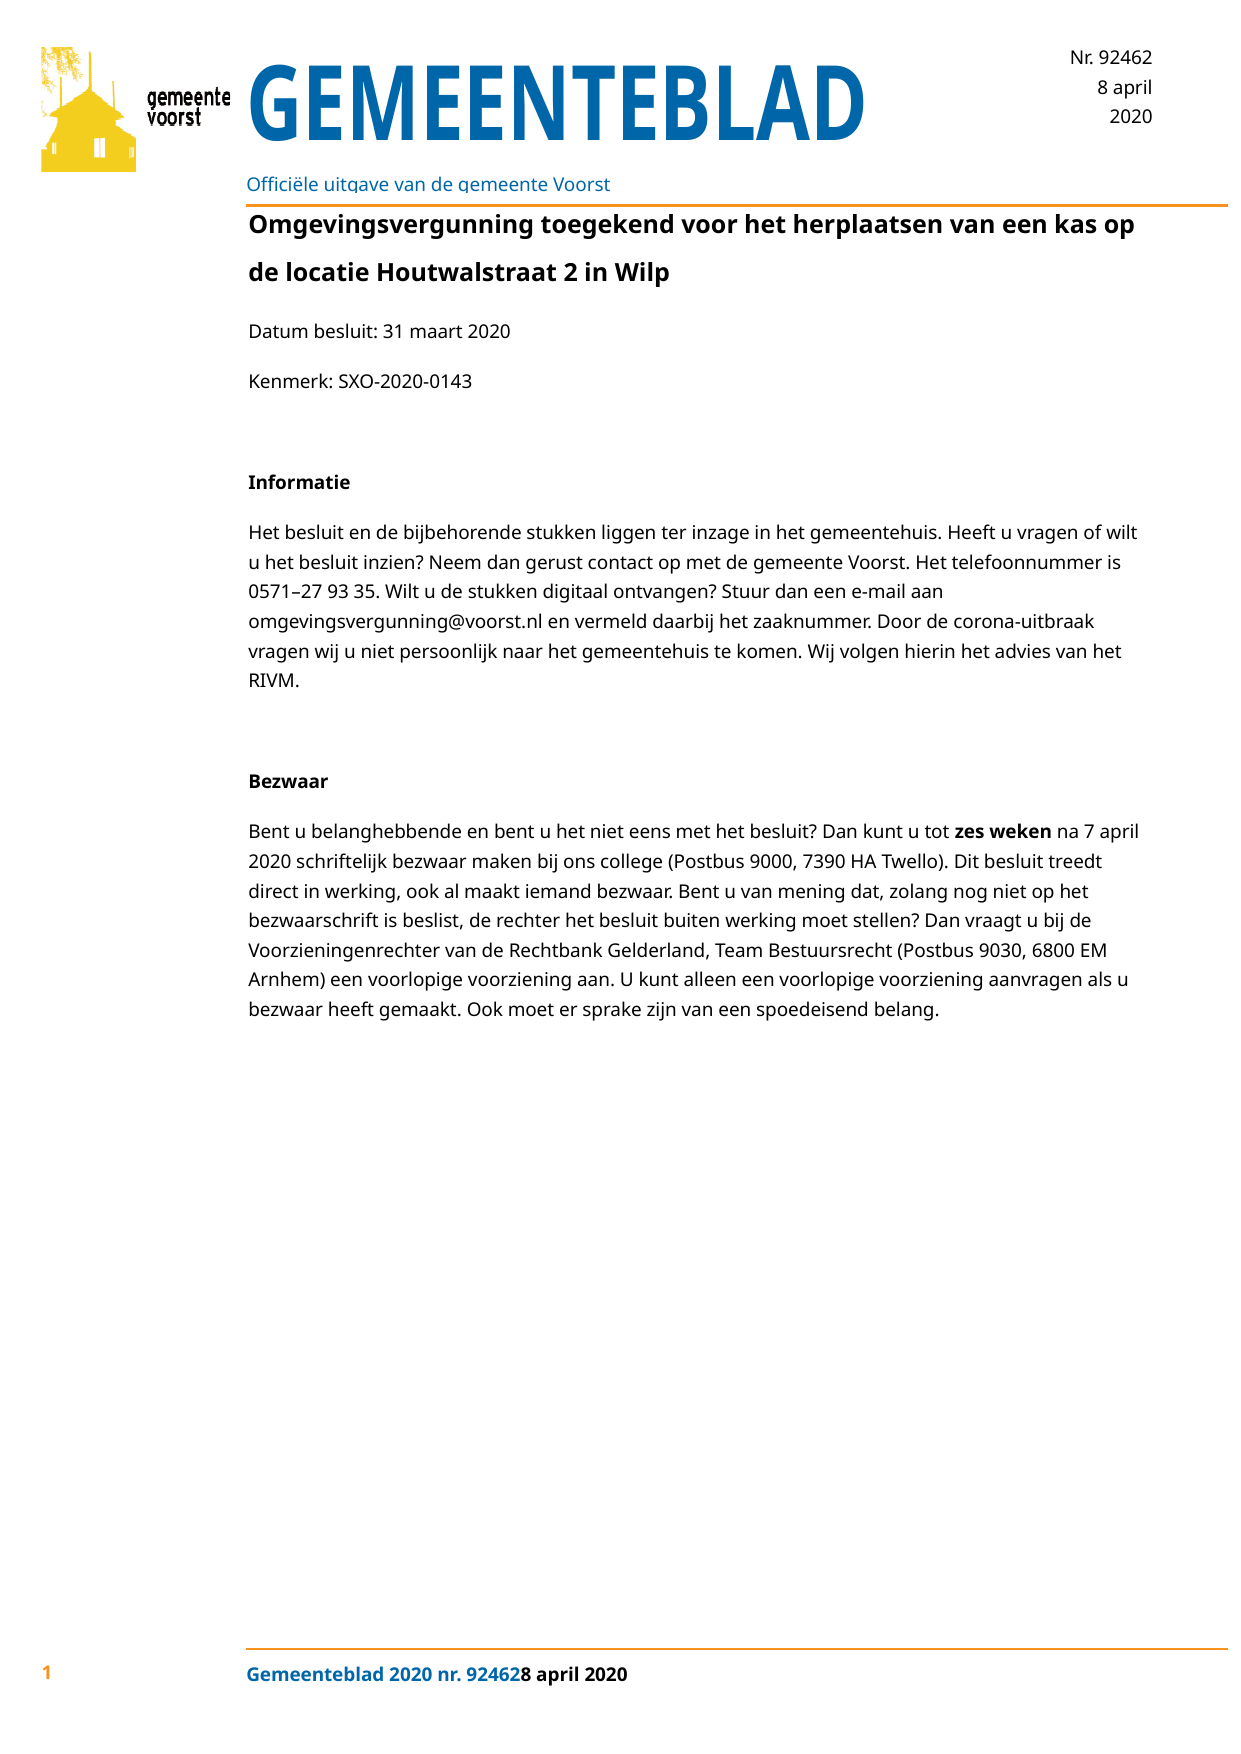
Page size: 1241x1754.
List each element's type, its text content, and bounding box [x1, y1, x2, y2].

text Het besluit en de bijbehorende stukken liggen ter inzage in het gemeentehuis. Heeft u vragen of wilt u het besluit inzien? Neem dan gerust contact op met de gemeente Voorst. Het telefoonnummer is 0571–27 93 35. Wilt u de stukken digitaal ontvangen? Stuur dan een e-mail aan omgevingsvergunning@voorst.nl en vermeld daarbij het zaaknummer. Door de corona-uitbraak vragen wij u niet persoonlijk naar het gemeentehuis te komen. Wij volgen hierin het advies van het RIVM. [248, 519, 1152, 693]
text Bezwaar [248, 768, 1152, 794]
text Kenmerk: SXO-2020-0143 [248, 368, 1152, 394]
text Bent u belanghebbende en bent u het niet eens met het besluit? Dan kunt u tot zes weken na 7 april 2020 schriftelijk bezwaar maken bij ons college (Postbus 9000, 7390 HA Twello). Dit besluit treedt direct in werking, ook al maakt iemand bezwaar. Bent u van mening dat, zolang nog niet op het bezwaarschrift is beslist, de rechter het besluit buiten werking moet stellen? Dan vraagt u bij de Voorzieningenrechter van de Rechtbank Gelderland, Team Bestuursrecht (Postbus 9030, 6800 EM Arnhem) een voorlopige voorziening aan. U kunt alleen een voorlopige voorziening aanvragen als u bezwaar heeft gemaakt. Ook moet er sprake zijn van een spoedeisend belang. [248, 819, 1152, 1022]
text Informatie [248, 469, 1152, 495]
text Omgevingsvergunning toegekend voor het herplaatsen van een kas op de locatie Houtwalstraat 2 in Wilp [248, 207, 1152, 288]
text Datum besluit: 31 maart 2020 [248, 318, 1152, 344]
picture [41, 47, 231, 172]
